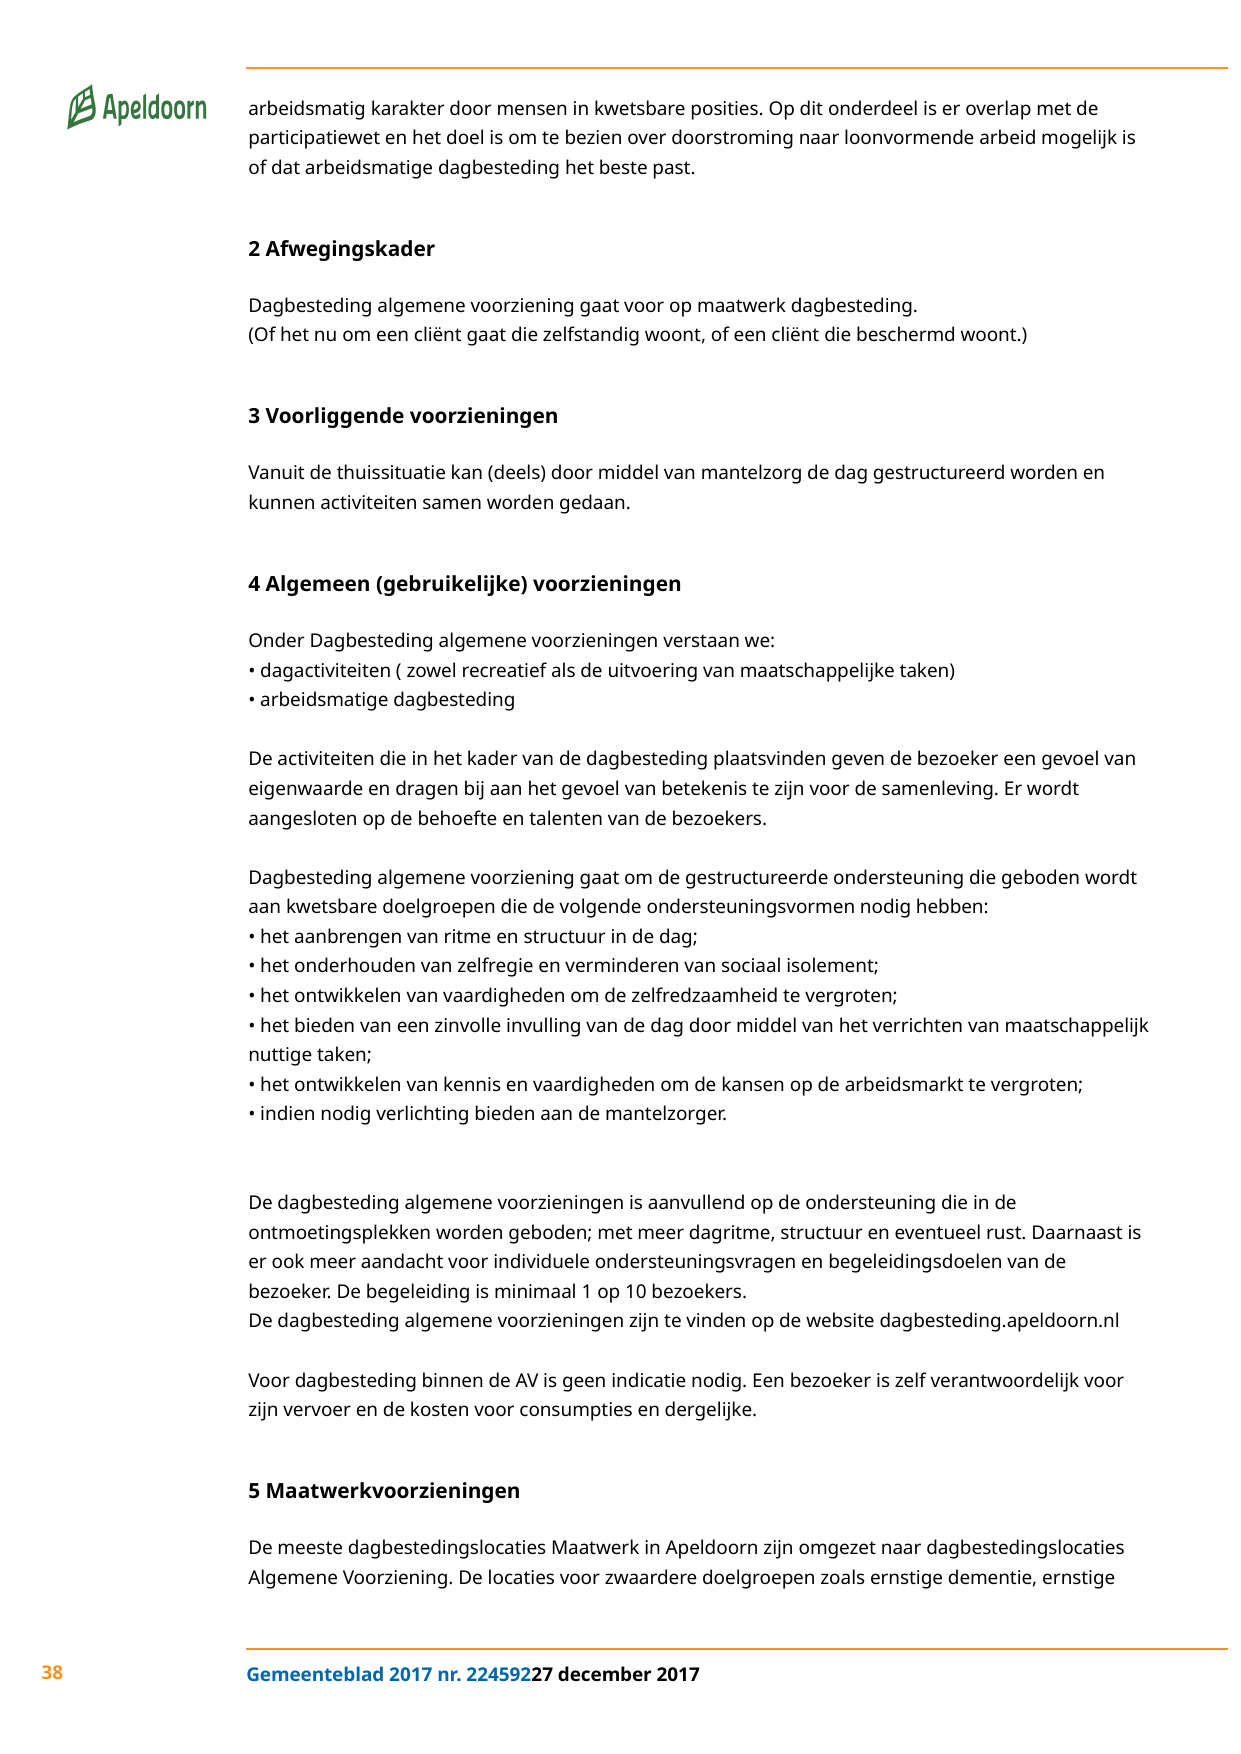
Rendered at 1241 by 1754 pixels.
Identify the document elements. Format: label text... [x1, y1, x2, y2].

text 3 Voorliggende voorzieningen [248, 402, 1152, 430]
text De activiteiten die in het kader van de dagbesteding plaatsvinden geven de bezoeker een gevoel van eigenwaarde en dragen bij aan het gevoel van betekenis te zijn voor de samenleving. Er wordt aangesloten op de behoefte en talenten van de bezoekers. [248, 746, 1152, 830]
text • het onderhouden van zelfregie en verminderen van sociaal isolement; [248, 953, 1152, 978]
text Dagbesteding algemene voorziening gaat voor op maatwerk dagbesteding. [248, 292, 1152, 318]
text Onder Dagbesteding algemene voorzieningen verstaan we: [248, 627, 1152, 653]
text (Of het nu om een cliënt gaat die zelfstandig woont, of een cliënt die beschermd woont.) [248, 322, 1152, 347]
text Dagbesteding algemene voorziening gaat om de gestructureerde ondersteuning die geboden wordt aan kwetsbare doelgroepen die de volgende ondersteuningsvormen nodig hebben: [248, 864, 1152, 919]
text 5 Maatwerkvoorzieningen [248, 1476, 1152, 1505]
picture [41, 47, 231, 172]
text arbeidsmatig karakter door mensen in kwetsbare posities. Op dit onderdeel is er overlap met de participatiewet en het doel is om te bezien over doorstroming naar loonvormende arbeid mogelijk is of dat arbeidsmatige dagbesteding het beste past. [248, 95, 1152, 180]
text • het bieden van een zinvolle invulling van de dag door middel van het verrichten van maatschappelijk nuttige taken; [248, 1012, 1152, 1067]
text Voor dagbesteding binnen de AV is geen indicatie nodig. Een bezoeker is zelf verantwoordelijk voor zijn vervoer en de kosten voor consumpties en dergelijke. [248, 1367, 1152, 1422]
text 2 Afwegingskader [248, 234, 1152, 262]
text • het aanbrengen van ritme en structuur in de dag; [248, 923, 1152, 949]
text • arbeidsmatige dagbesteding [248, 686, 1152, 712]
text De dagbesteding algemene voorzieningen zijn te vinden op de website dagbesteding.apeldoorn.nl [248, 1308, 1152, 1333]
text 4 Algemeen (gebruikelijke) voorzieningen [248, 569, 1152, 598]
text • het ontwikkelen van kennis en vaardigheden om de kansen op de arbeidsmarkt te vergroten; [248, 1071, 1152, 1097]
text Vanuit de thuissituatie kan (deels) door middel van mantelzorg de dag gestructureerd worden en kunnen activiteiten samen worden gedaan. [248, 459, 1152, 515]
text • het ontwikkelen van vaardigheden om de zelfredzaamheid te vergroten; [248, 982, 1152, 1008]
text • indien nodig verlichting bieden aan de mantelzorger. [248, 1101, 1152, 1126]
text De meeste dagbestedingslocaties Maatwerk in Apeldoorn zijn omgezet naar dagbestedingslocaties Algemene Voorziening. De locaties voor zwaardere doelgroepen zoals ernstige dementie, ernstige [248, 1534, 1152, 1590]
text • dagactiviteiten ( zowel recreatief als de uitvoering van maatschappelijke taken) [248, 657, 1152, 682]
text De dagbesteding algemene voorzieningen is aanvullend op de ondersteuning die in de ontmoetingsplekken worden geboden; met meer dagritme, structuur en eventueel rust. Daarnaast is er ook meer aandacht voor individuele ondersteuningsvragen en begeleidingsdoelen van de bezoeker. De begeleiding is minimaal 1 op 10 bezoekers. [248, 1189, 1152, 1304]
